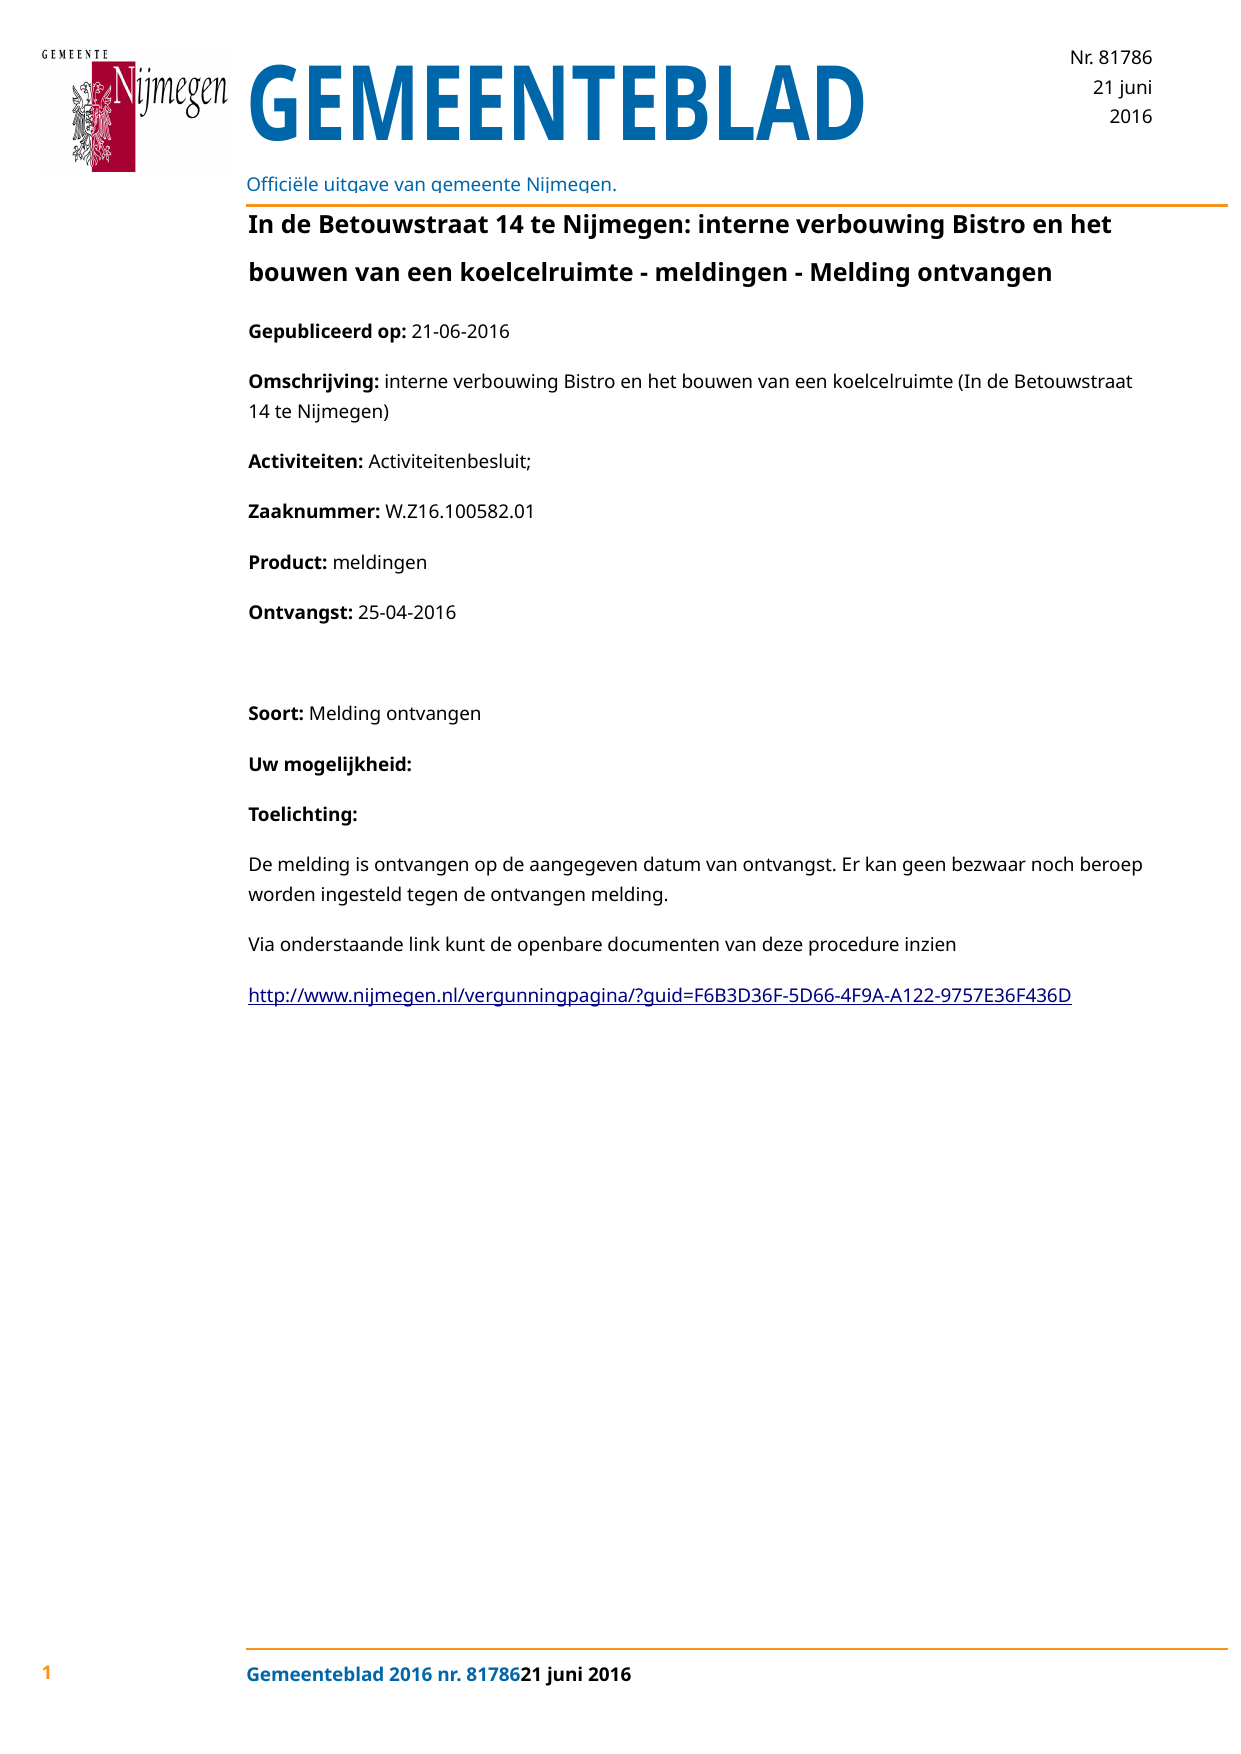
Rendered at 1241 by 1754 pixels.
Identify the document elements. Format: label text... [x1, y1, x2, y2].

text http://www.nijmegen.nl/vergunningpagina/?guid=F6B3D36F-5D66-4F9A-A122-9757E36F436D [248, 982, 1152, 1008]
text De melding is ontvangen op de aangegeven datum van ontvangst. Er kan geen bezwaar noch beroep worden ingesteld tegen de ontvangen melding. [248, 852, 1152, 907]
picture [41, 47, 231, 172]
text Uw mogelijkheid: [248, 751, 1152, 777]
text Toelichting: [248, 801, 1152, 827]
text Via onderstaande link kunt de openbare documenten van deze procedure inzien [248, 932, 1152, 957]
text Gepubliceerd op: 21-06-2016 [248, 318, 1152, 344]
text Omschrijving: interne verbouwing Bistro en het bouwen van een koelcelruimte (In de Betouwstraat 14 te Nijmegen) [248, 368, 1152, 424]
text Soort: Melding ontvangen [248, 700, 1152, 726]
text Product: meldingen [248, 549, 1152, 575]
text Ontvangst: 25-04-2016 [248, 599, 1152, 625]
text Zaaknummer: W.Z16.100582.01 [248, 499, 1152, 524]
text In de Betouwstraat 14 te Nijmegen: interne verbouwing Bistro en het bouwen van een koelcelruimte - meldingen - Melding ontvangen [248, 207, 1152, 288]
text Activiteiten: Activiteitenbesluit; [248, 448, 1152, 474]
